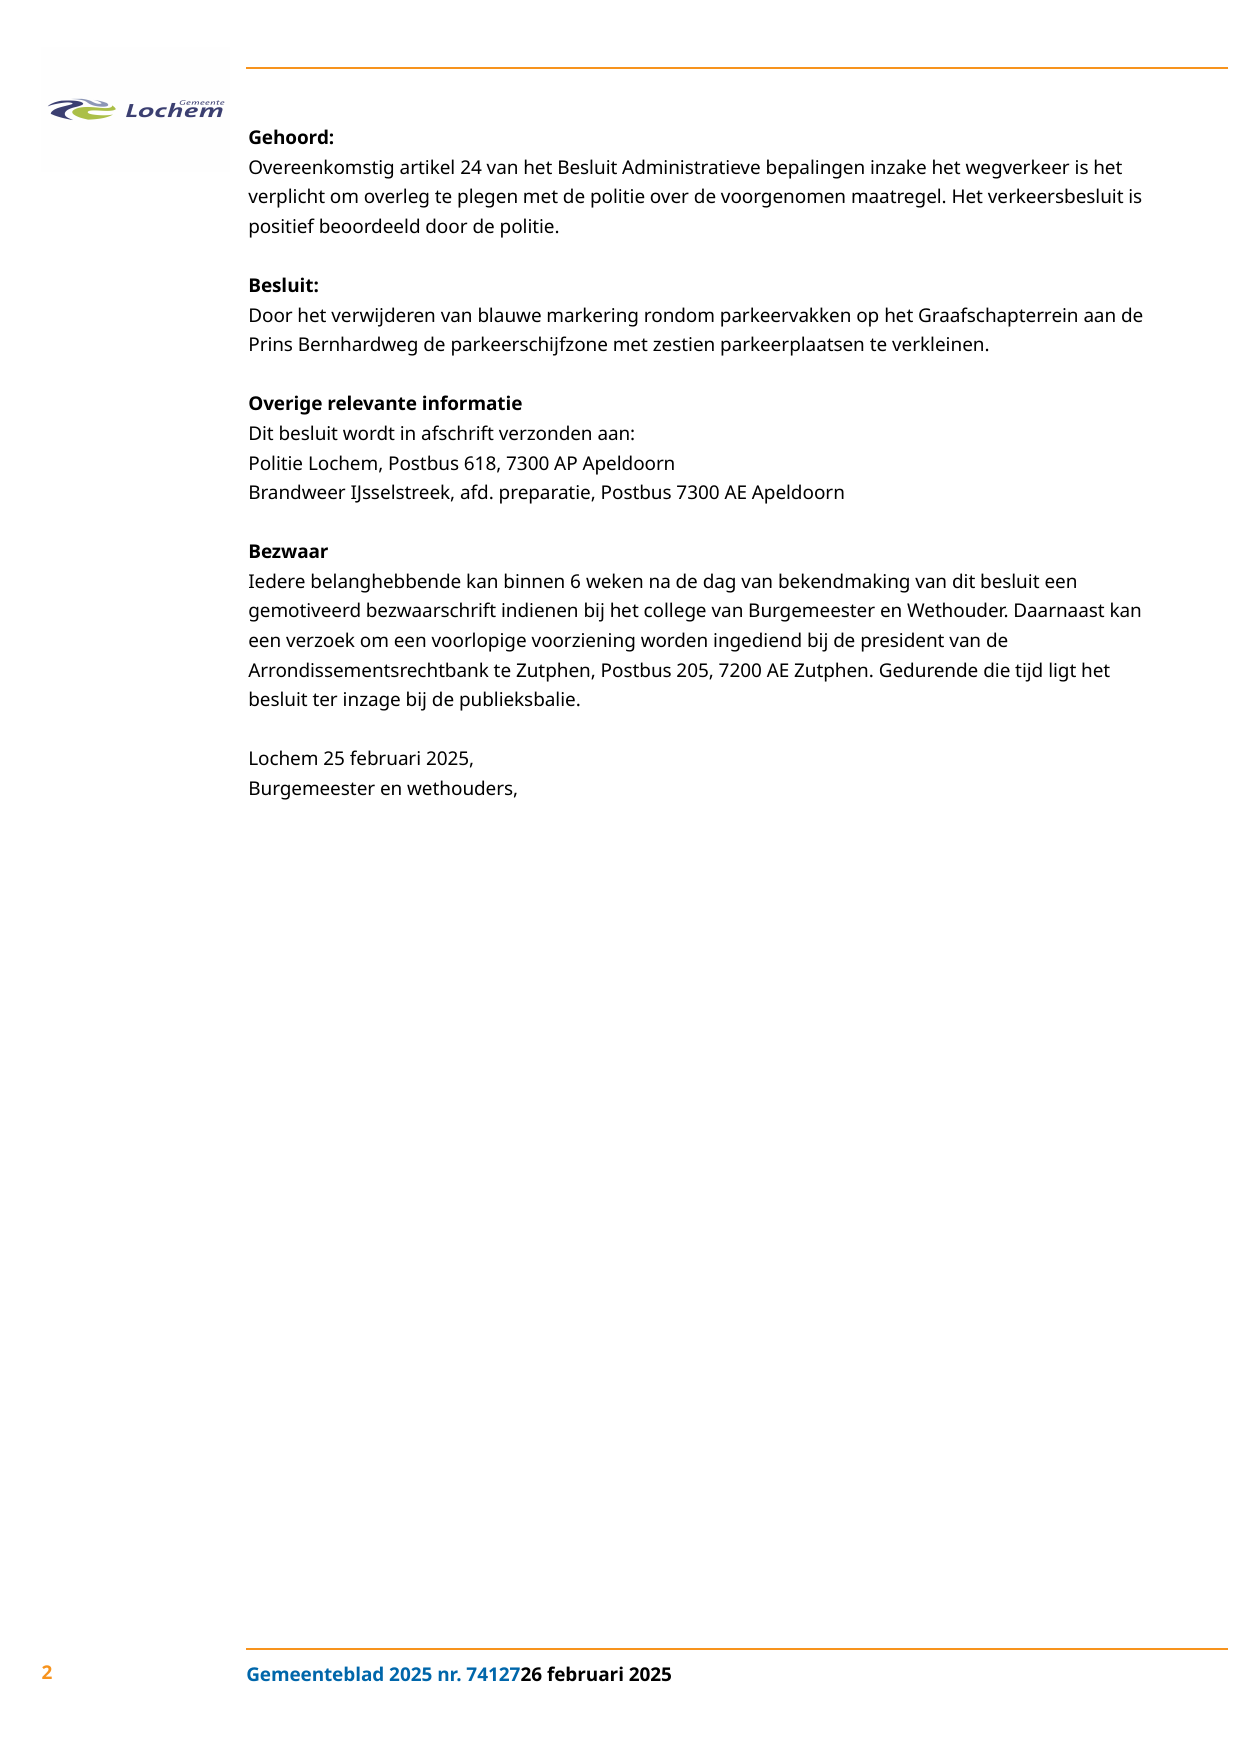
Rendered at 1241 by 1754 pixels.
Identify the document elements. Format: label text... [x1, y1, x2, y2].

text Gehoord: [248, 124, 1152, 150]
text Overige relevante informatie [248, 391, 1152, 416]
text Lochem 25 februari 2025, [248, 746, 1152, 771]
text Door het verwijderen van blauwe markering rondom parkeervakken op het Graafschapterrein aan de Prins Bernhardweg de parkeerschijfzone met zestien parkeerplaatsen te verkleinen. [248, 302, 1152, 357]
text Overeenkomstig artikel 24 van het Besluit Administratieve bepalingen inzake het wegverkeer is het verplicht om overleg te plegen met de politie over de voorgenomen maatregel. Het verkeersbesluit is positief beoordeeld door de politie. [248, 154, 1152, 239]
text Burgemeester en wethouders, [248, 775, 1152, 801]
text Dit besluit wordt in afschrift verzonden aan: [248, 420, 1152, 446]
picture [41, 47, 231, 172]
text Besluit: [248, 272, 1152, 298]
text Politie Lochem, Postbus 618, 7300 AP Apeldoorn [248, 450, 1152, 476]
text Bezwaar [248, 538, 1152, 564]
text Iedere belanghebbende kan binnen 6 weken na de dag van bekendmaking van dit besluit een gemotiveerd bezwaarschrift indienen bij het college van Burgemeester en Wethouder. Daarnaast kan een verzoek om een voorlopige voorziening worden ingediend bij de president van de Arrondissementsrechtbank te Zutphen, Postbus 205, 7200 AE Zutphen. Gedurende die tijd ligt het besluit ter inzage bij de publieksbalie. [248, 568, 1152, 712]
text Brandweer IJsselstreek, afd. preparatie, Postbus 7300 AE Apeldoorn [248, 479, 1152, 505]
